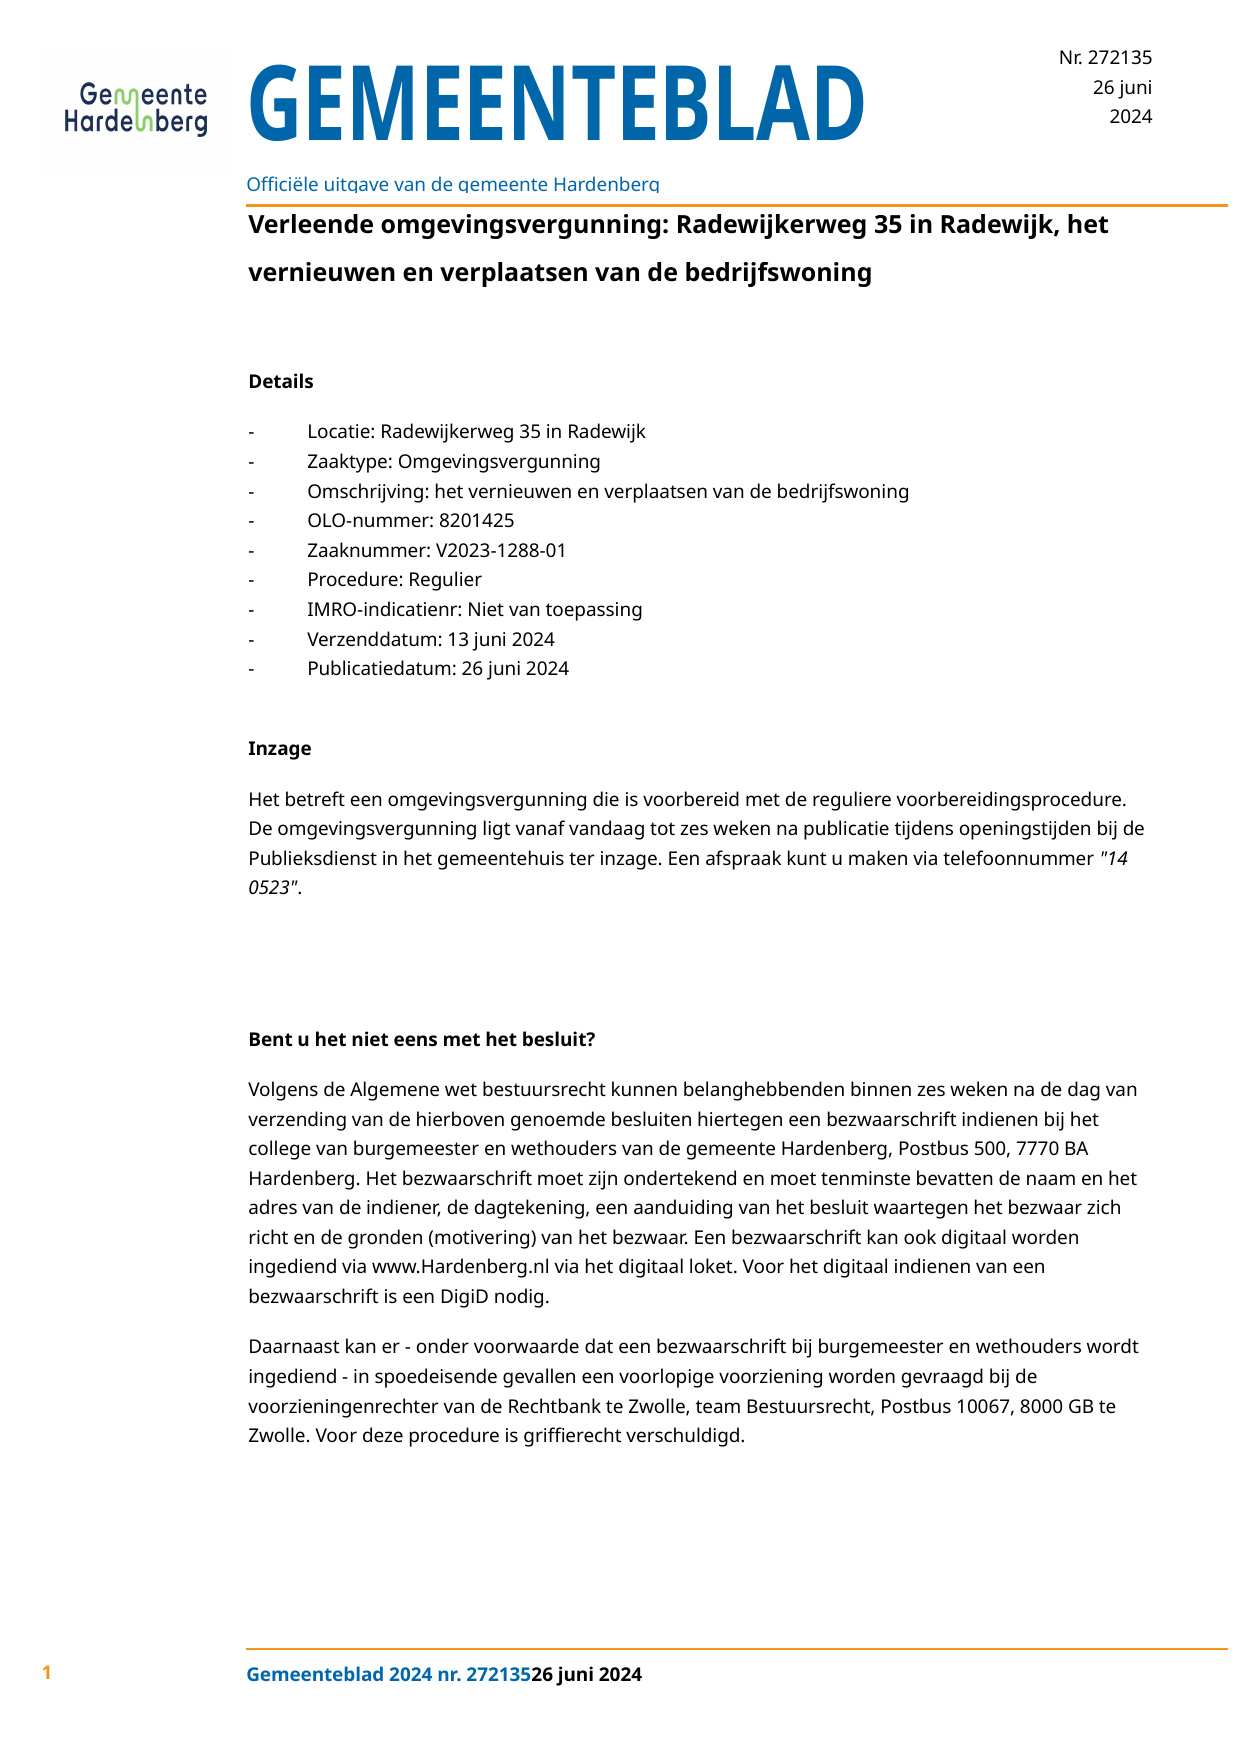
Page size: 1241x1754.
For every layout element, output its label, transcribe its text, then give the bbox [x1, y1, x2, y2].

list Procedure: Regulier [248, 567, 1152, 592]
list OLO-nummer: 8201425 [248, 507, 1152, 533]
text Bent u het niet eens met het besluit? [248, 1026, 1152, 1052]
list Omschrijving: het vernieuwen en verplaatsen van de bedrijfswoning [248, 478, 1152, 504]
list Publicatiedatum: 26 juni 2024 [248, 655, 1152, 681]
text Daarnaast kan er - onder voorwaarde dat een bezwaarschrift bij burgemeester en wethouders wordt ingediend - in spoedeisende gevallen een voorlopige voorziening worden gevraagd bij de voorzieningenrechter van de Rechtbank te Zwolle, team Bestuursrecht, Postbus 10067, 8000 GB te Zwolle. Voor deze procedure is griffierecht verschuldigd. [248, 1334, 1152, 1448]
picture [41, 47, 231, 172]
list IMRO-indicatienr: Niet van toepassing [248, 596, 1152, 622]
text Verleende omgevingsvergunning: Radewijkerweg 35 in Radewijk, het vernieuwen en verplaatsen van de bedrijfswoning [248, 207, 1152, 288]
text Details [248, 368, 1152, 394]
list Zaaknummer: V2023-1288-01 [248, 537, 1152, 563]
text Volgens de Algemene wet bestuursrecht kunnen belanghebbenden binnen zes weken na de dag van verzending van de hierboven genoemde besluiten hiertegen een bezwaarschrift indienen bij het college van burgemeester en wethouders van de gemeente Hardenberg, Postbus 500, 7770 BA Hardenberg. Het bezwaarschrift moet zijn ondertekend en moet tenminste bevatten de naam en het adres van de indiener, de dagtekening, een aanduiding van het besluit waartegen het bezwaar zich richt en de gronden (motivering) van het bezwaar. Een bezwaarschrift kan ook digitaal worden ingediend via www.Hardenberg.nl via het digitaal loket. Voor het digitaal indienen van een bezwaarschrift is een DigiD nodig. [248, 1076, 1152, 1309]
list Verzenddatum: 13 juni 2024 [248, 626, 1152, 652]
text Het betreft een omgevingsvergunning die is voorbereid met de reguliere voorbereidingsprocedure. De omgevingsvergunning ligt vanaf vandaag tot zes weken na publicatie tijdens openingstijden bij de Publieksdienst in het gemeentehuis ter inzage. Een afspraak kunt u maken via telefoonnummer "14 0523". [248, 786, 1152, 900]
list Locatie: Radewijkerweg 35 in Radewijk [248, 419, 1152, 444]
list Zaaktype: Omgevingsvergunning [248, 448, 1152, 474]
text Inzage [248, 735, 1152, 761]
